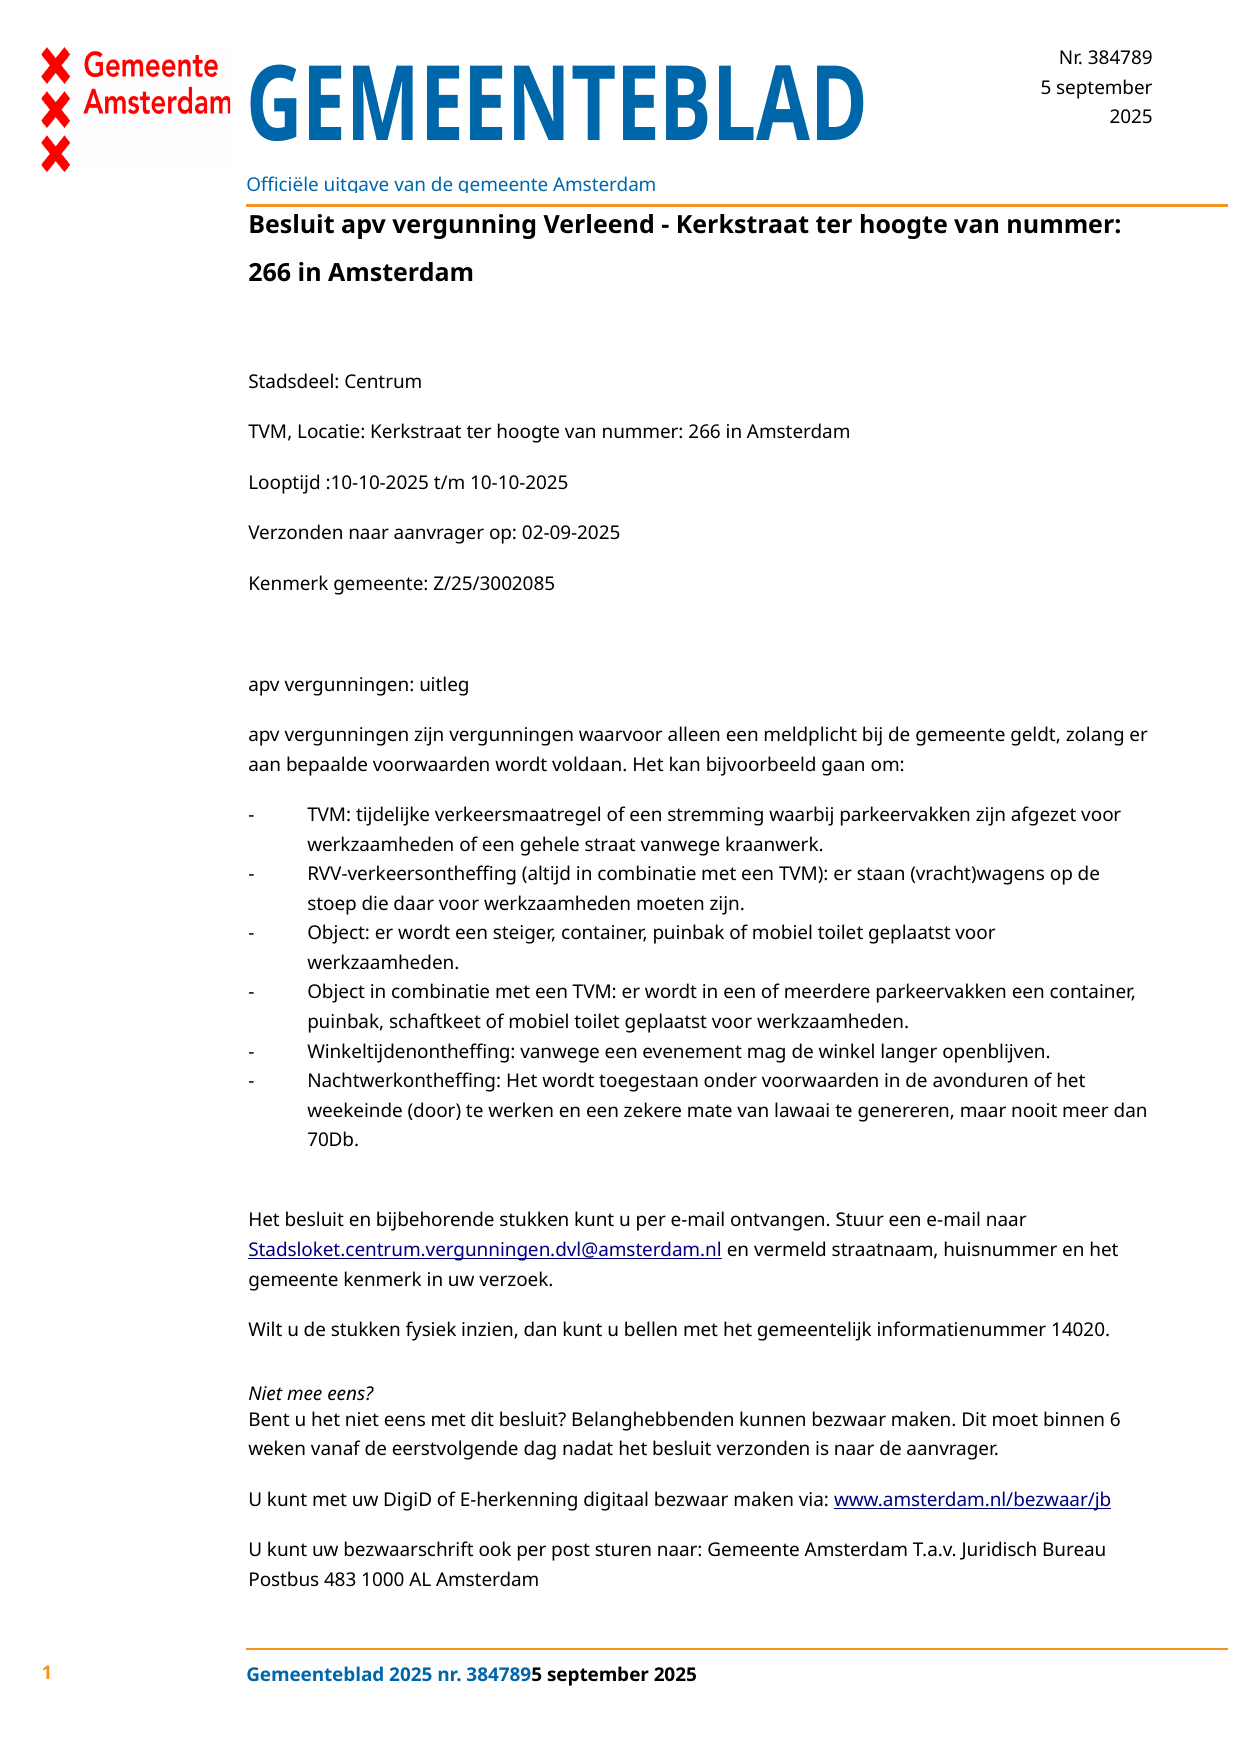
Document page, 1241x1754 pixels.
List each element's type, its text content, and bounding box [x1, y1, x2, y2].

list Object in combinatie met een TVM: er wordt in een of meerdere parkeervakken een container, puinbak, schaftkeet of mobiel toilet geplaatst voor werkzaamheden. [248, 979, 1152, 1034]
text Stadsdeel: Centrum [248, 368, 1152, 394]
list Object: er wordt een steiger, container, puinbak of mobiel toilet geplaatst voor werkzaamheden. [248, 919, 1152, 975]
text Besluit apv vergunning Verleend - Kerkstraat ter hoogte van nummer: 266 in Amsterdam [248, 207, 1152, 288]
text apv vergunningen: uitleg [248, 671, 1152, 697]
text Bent u het niet eens met dit besluit? Belanghebbenden kunnen bezwaar maken. Dit moet binnen 6 weken vanaf de eerstvolgende dag nadat het besluit verzonden is naar de aanvrager. [248, 1406, 1152, 1461]
picture [41, 47, 231, 172]
text Het besluit en bijbehorende stukken kunt u per e-mail ontvangen. Stuur een e-mail naar Stadsloket.centrum.vergunningen.dvl@amsterdam.nl en vermeld straatnaam, huisnummer en het gemeente kenmerk in uw verzoek. [248, 1207, 1152, 1292]
text Verzonden naar aanvrager op: 02-09-2025 [248, 519, 1152, 545]
text apv vergunningen zijn vergunningen waarvoor alleen een meldplicht bij de gemeente geldt, zolang er aan bepaalde voorwaarden wordt voldaan. Het kan bijvoorbeeld gaan om: [248, 721, 1152, 777]
text Kenmerk gemeente: Z/25/3002085 [248, 570, 1152, 596]
list Winkeltijdenontheffing: vanwege een evenement mag de winkel langer openblijven. [248, 1038, 1152, 1064]
text Wilt u de stukken fysiek inzien, dan kunt u bellen met het gemeentelijk informatienummer 14020. [248, 1316, 1152, 1342]
text Looptijd :10-10-2025 t/m 10-10-2025 [248, 469, 1152, 495]
list Nachtwerkontheffing: Het wordt toegestaan onder voorwaarden in de avonduren of het weekeinde (door) te werken en een zekere mate van lawaai te genereren, maar nooit meer dan 70Db. [248, 1067, 1152, 1152]
text U kunt met uw DigiD of E-herkenning digitaal bezwaar maken via: www.amsterdam.nl/bezwaar/jb [248, 1486, 1152, 1512]
text U kunt uw bezwaarschrift ook per post sturen naar: Gemeente Amsterdam T.a.v. Juridisch Bureau Postbus 483 1000 AL Amsterdam [248, 1536, 1152, 1592]
list RVV-verkeersontheffing (altijd in combinatie met een TVM): er staan (vracht)wagens op de stoep die daar voor werkzaamheden moeten zijn. [248, 860, 1152, 916]
text Niet mee eens? [248, 1380, 1152, 1406]
list TVM: tijdelijke verkeersmaatregel of een stremming waarbij parkeervakken zijn afgezet voor werkzaamheden of een gehele straat vanwege kraanwerk. [248, 801, 1152, 857]
text TVM, Locatie: Kerkstraat ter hoogte van nummer: 266 in Amsterdam [248, 419, 1152, 444]
